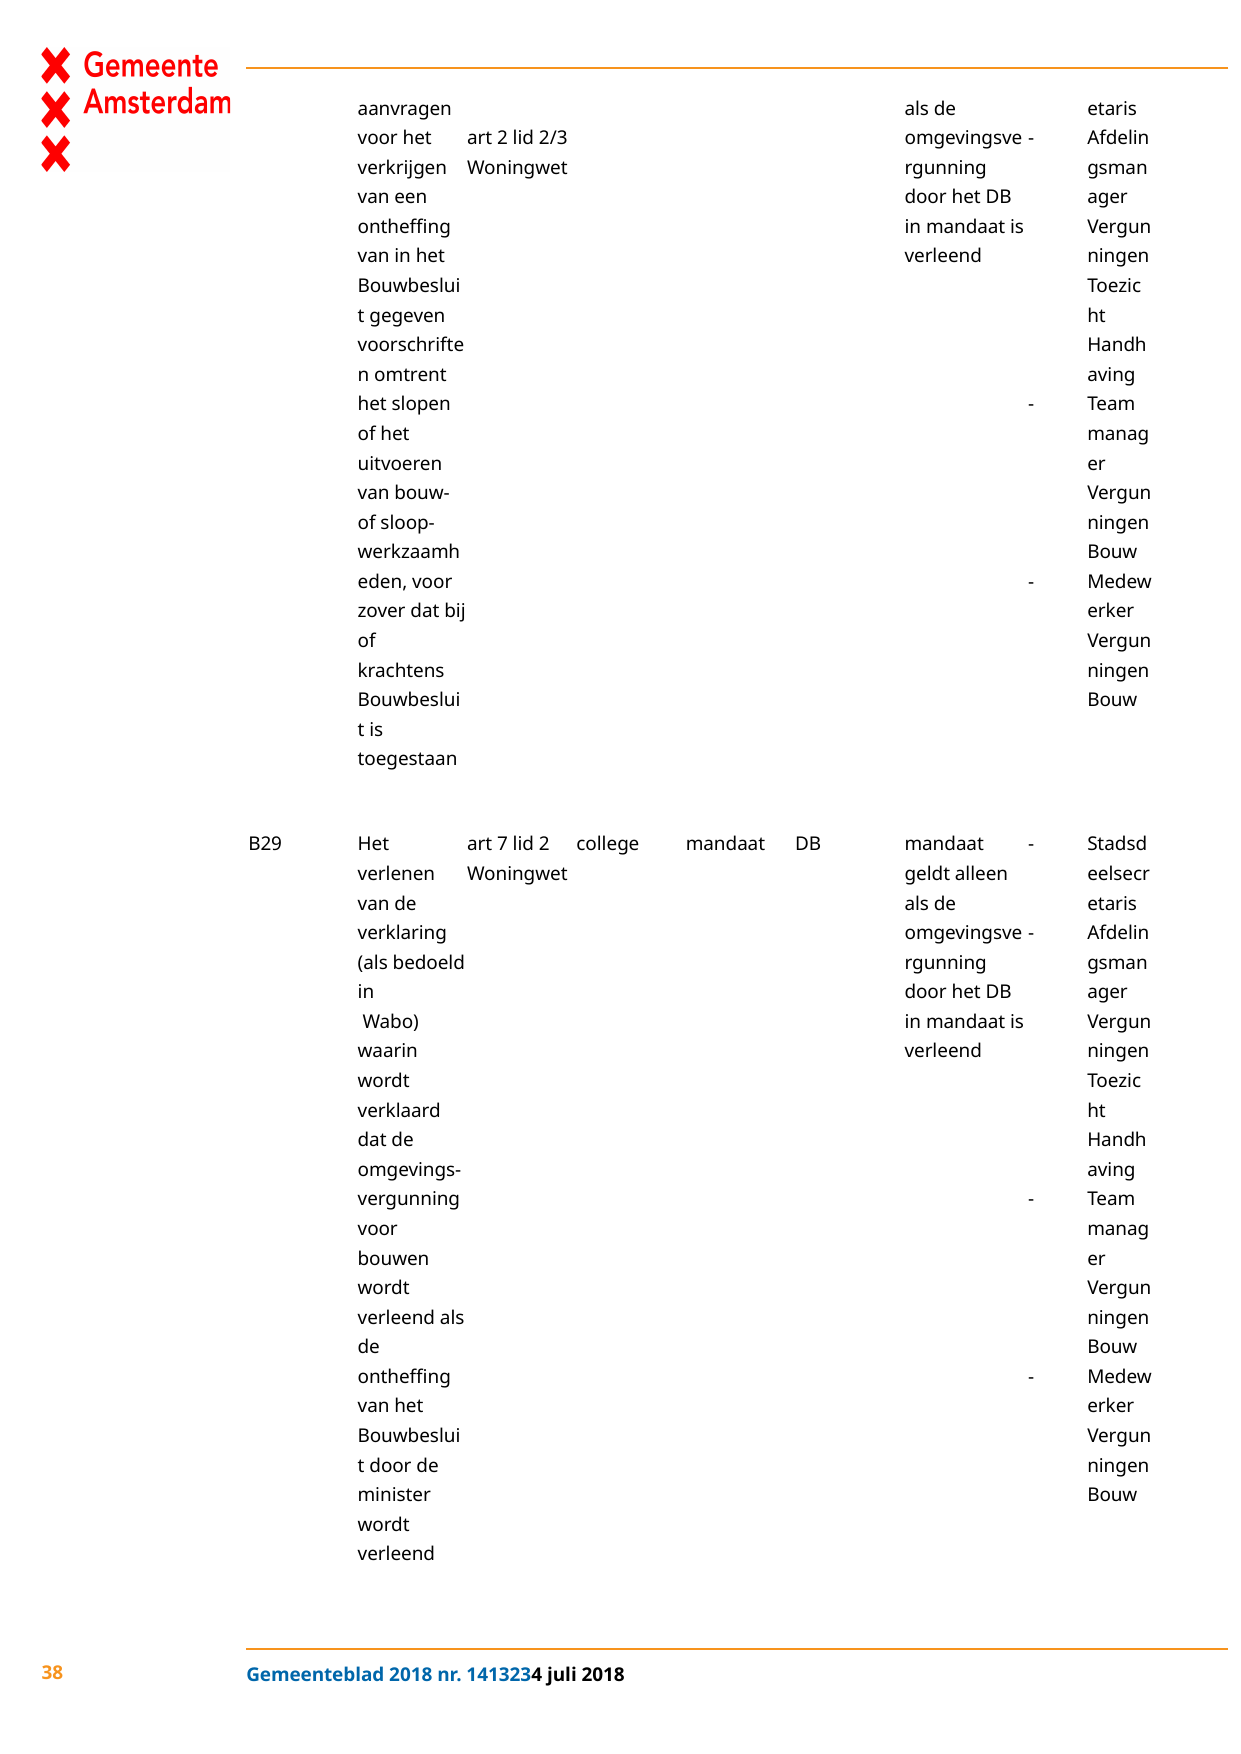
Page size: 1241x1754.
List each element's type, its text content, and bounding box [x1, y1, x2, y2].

picture [41, 47, 231, 172]
table_header [686, 95, 795, 801]
table_cell mandaat [686, 801, 795, 1596]
table_header [248, 95, 357, 801]
table_cell art 7 lid 2 Woningwet [467, 801, 576, 1596]
table_cell DB [795, 801, 904, 1596]
table_header [795, 95, 904, 801]
table_cell Stadsdeelsecretaris Afdelingsmanager Vergunningen Toezicht Handhaving Teammanager Vergunningen Bouw Medewerker Vergunningen Bouw [1028, 801, 1152, 1596]
table_header [576, 95, 686, 801]
table_header aanvragen voor het verkrijgen van een ontheffing van in het Bouwbesluit gegeven voorschriften omtrent het slopen of het uitvoeren van bouw- of sloop-werkzaamheden, voor zover dat bij of krachtens Bouwbesluit is toegestaan [358, 95, 467, 801]
table_header art 2 lid 2/3 Woningwet [467, 95, 576, 801]
table_header etaris Afdelingsmanager Vergunningen Toezicht Handhaving Teammanager Vergunningen Bouw Medewerker Vergunningen Bouw [1028, 95, 1152, 801]
table_cell mandaat geldt alleen als de omgevingsvergunning door het DB in mandaat is verleend [904, 801, 1028, 1596]
table_header als de omgevingsvergunning door het DB in mandaat is verleend [904, 95, 1028, 801]
table_cell Het verlenen van de verklaring (als bedoeld in Wabo) waarin wordt verklaard dat de omgevings-vergunning voor bouwen wordt verleend als de ontheffing van het Bouwbesluit door de minister wordt verleend [358, 801, 467, 1596]
table_cell college [576, 801, 686, 1596]
table_cell B29 [248, 801, 357, 1596]
